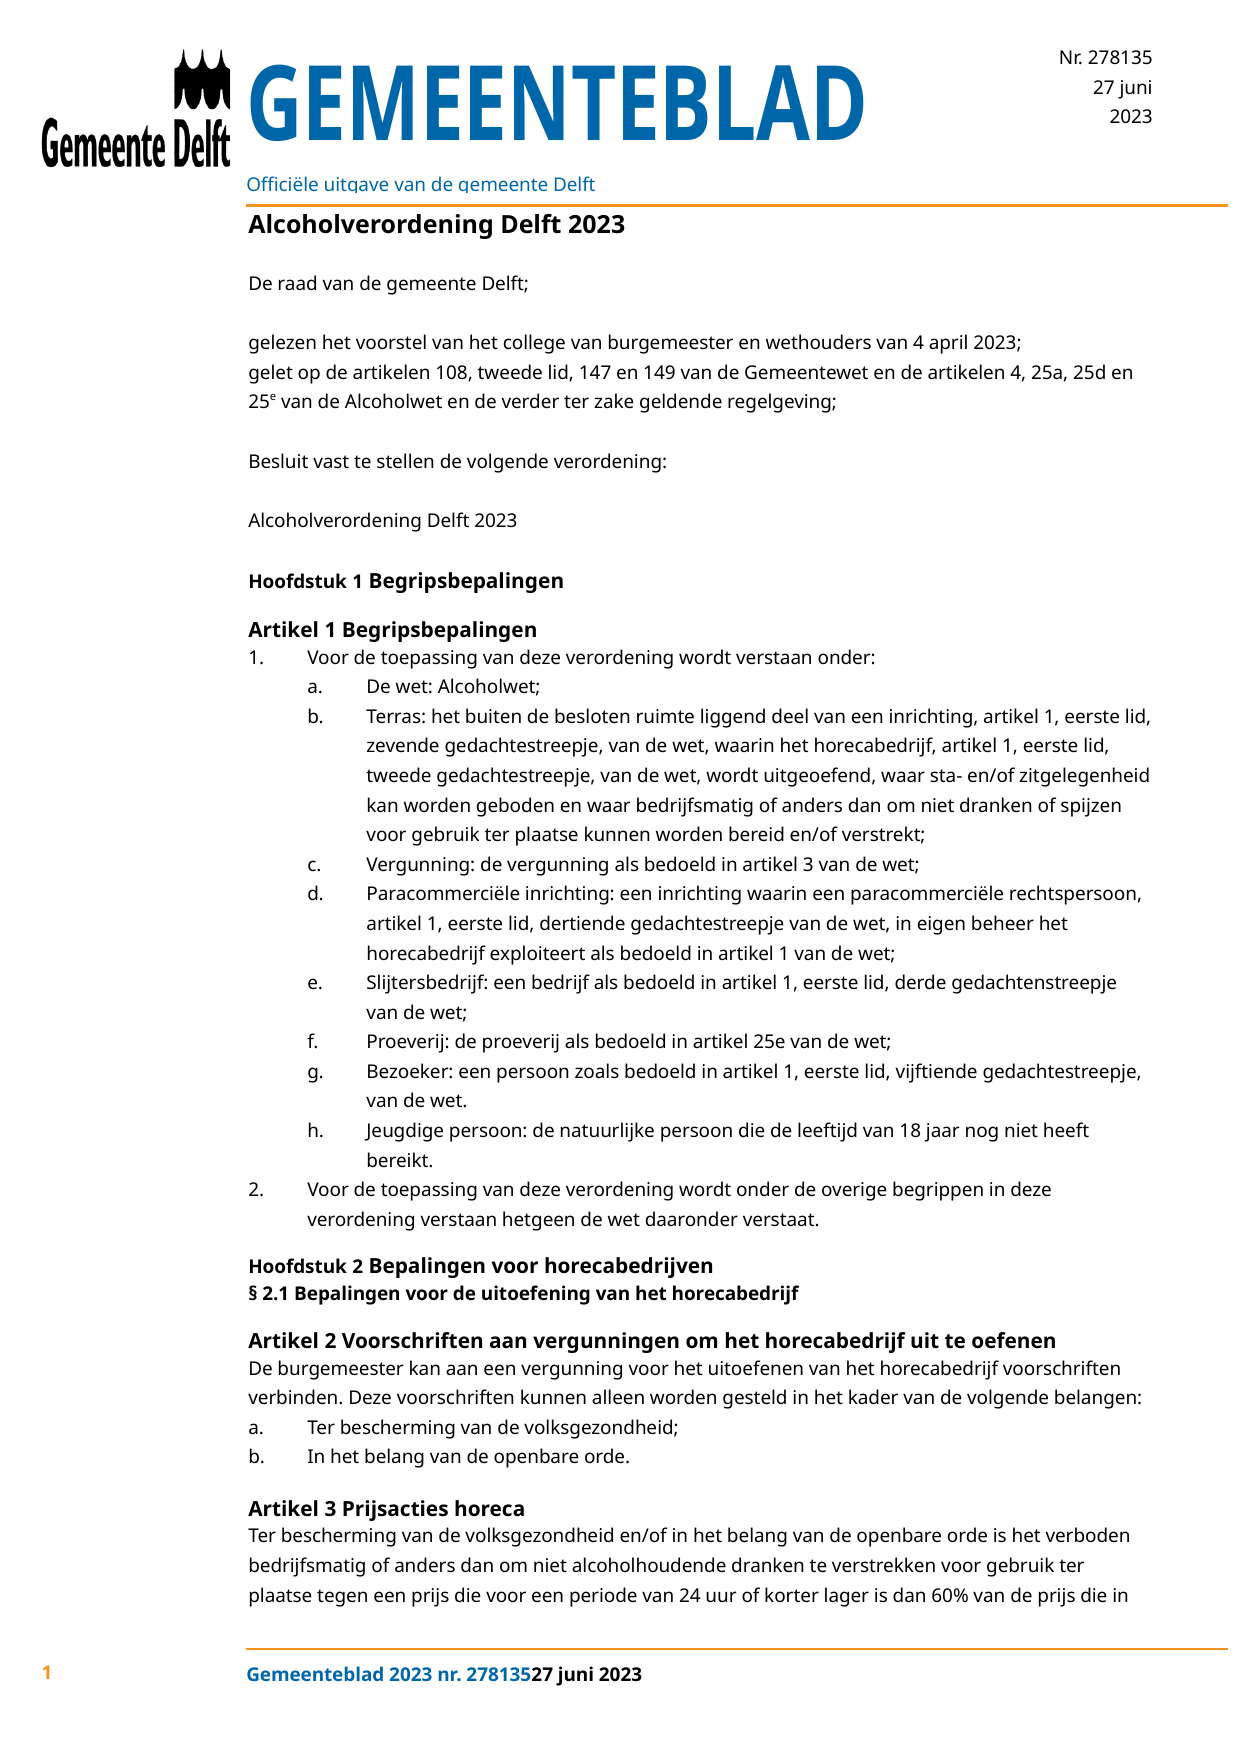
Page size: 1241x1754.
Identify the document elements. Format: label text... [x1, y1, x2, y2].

text Artikel 1 Begripsbepalingen [248, 615, 1152, 644]
list Vergunning: de vergunning als bedoeld in artikel 3 van de wet; [307, 851, 1152, 877]
list Paracommerciële inrichting: een inrichting waarin een paracommerciële rechtspersoon, artikel 1, eerste lid, dertiende gedachtestreepje van de wet, in eigen beheer het horecabedrijf exploiteert als bedoeld in artikel 1 van de wet; [307, 881, 1152, 965]
list Jeugdige persoon: de natuurlijke persoon die de leeftijd van 18 jaar nog niet heeft bereikt. [307, 1117, 1152, 1172]
text Alcoholverordening Delft 2023 [248, 207, 1152, 241]
text Hoofdstuk 1 Begripsbepalingen [248, 566, 1152, 594]
text Besluit vast te stellen de volgende verordening: [248, 448, 1152, 473]
text Artikel 3 Prijsacties horeca [248, 1494, 1152, 1523]
list Bezoeker: een persoon zoals bedoeld in artikel 1, eerste lid, vijftiende gedachtestreepje, van de wet. [307, 1058, 1152, 1113]
text De burgemeester kan aan een vergunning voor het uitoefenen van het horecabedrijf voorschriften verbinden. Deze voorschriften kunnen alleen worden gesteld in het kader van de volgende belangen: [248, 1355, 1152, 1410]
text De raad van de gemeente Delft; [248, 270, 1152, 296]
text gelezen het voorstel van het college van burgemeester en wethouders van 4 april 2023; [248, 329, 1152, 355]
list Slijtersbedrijf: een bedrijf als bedoeld in artikel 1, eerste lid, derde gedachtenstreepje van de wet; [307, 969, 1152, 1024]
picture [41, 47, 231, 172]
text § 2.1 Bepalingen voor de uitoefening van het horecabedrijf [248, 1280, 1152, 1306]
text Hoofdstuk 2 Bepalingen voor horecabedrijven [248, 1252, 1152, 1280]
text gelet op de artikelen 108, tweede lid, 147 en 149 van de Gemeentewet en de artikelen 4, 25a, 25d en 25e van de Alcoholwet en de verder ter zake geldende regelgeving; [248, 359, 1152, 414]
list Voor de toepassing van deze verordening wordt onder de overige begrippen in deze verordening verstaan hetgeen de wet daaronder verstaat. [248, 1176, 1152, 1232]
list Ter bescherming van de volksgezondheid; [248, 1414, 1152, 1440]
text Artikel 2 Voorschriften aan vergunningen om het horecabedrijf uit te oefenen [248, 1327, 1152, 1355]
list Terras: het buiten de besloten ruimte liggend deel van een inrichting, artikel 1, eerste lid, zevende gedachtestreepje, van de wet, waarin het horecabedrijf, artikel 1, eerste lid, tweede gedachtestreepje, van de wet, wordt uitgeoefend, waar sta- en/of zitgelegenheid kan worden geboden en waar bedrijfsmatig of anders dan om niet dranken of spijzen voor gebruik ter plaatse kunnen worden bereid en/of verstrekt; [307, 703, 1152, 847]
list In het belang van de openbare orde. [248, 1444, 1152, 1469]
list De wet: Alcoholwet; [307, 673, 1152, 699]
text Alcoholverordening Delft 2023 [248, 507, 1152, 533]
text Ter bescherming van de volksgezondheid en/of in het belang van de openbare orde is het verboden bedrijfsmatig of anders dan om niet alcoholhoudende dranken te verstrekken voor gebruik ter plaatse tegen een prijs die voor een periode van 24 uur of korter lager is dan 60% van de prijs die in [248, 1523, 1152, 1607]
list Proeverij: de proeverij als bedoeld in artikel 25e van de wet; [307, 1028, 1152, 1054]
list Voor de toepassing van deze verordening wordt verstaan onder: [248, 644, 1152, 669]
